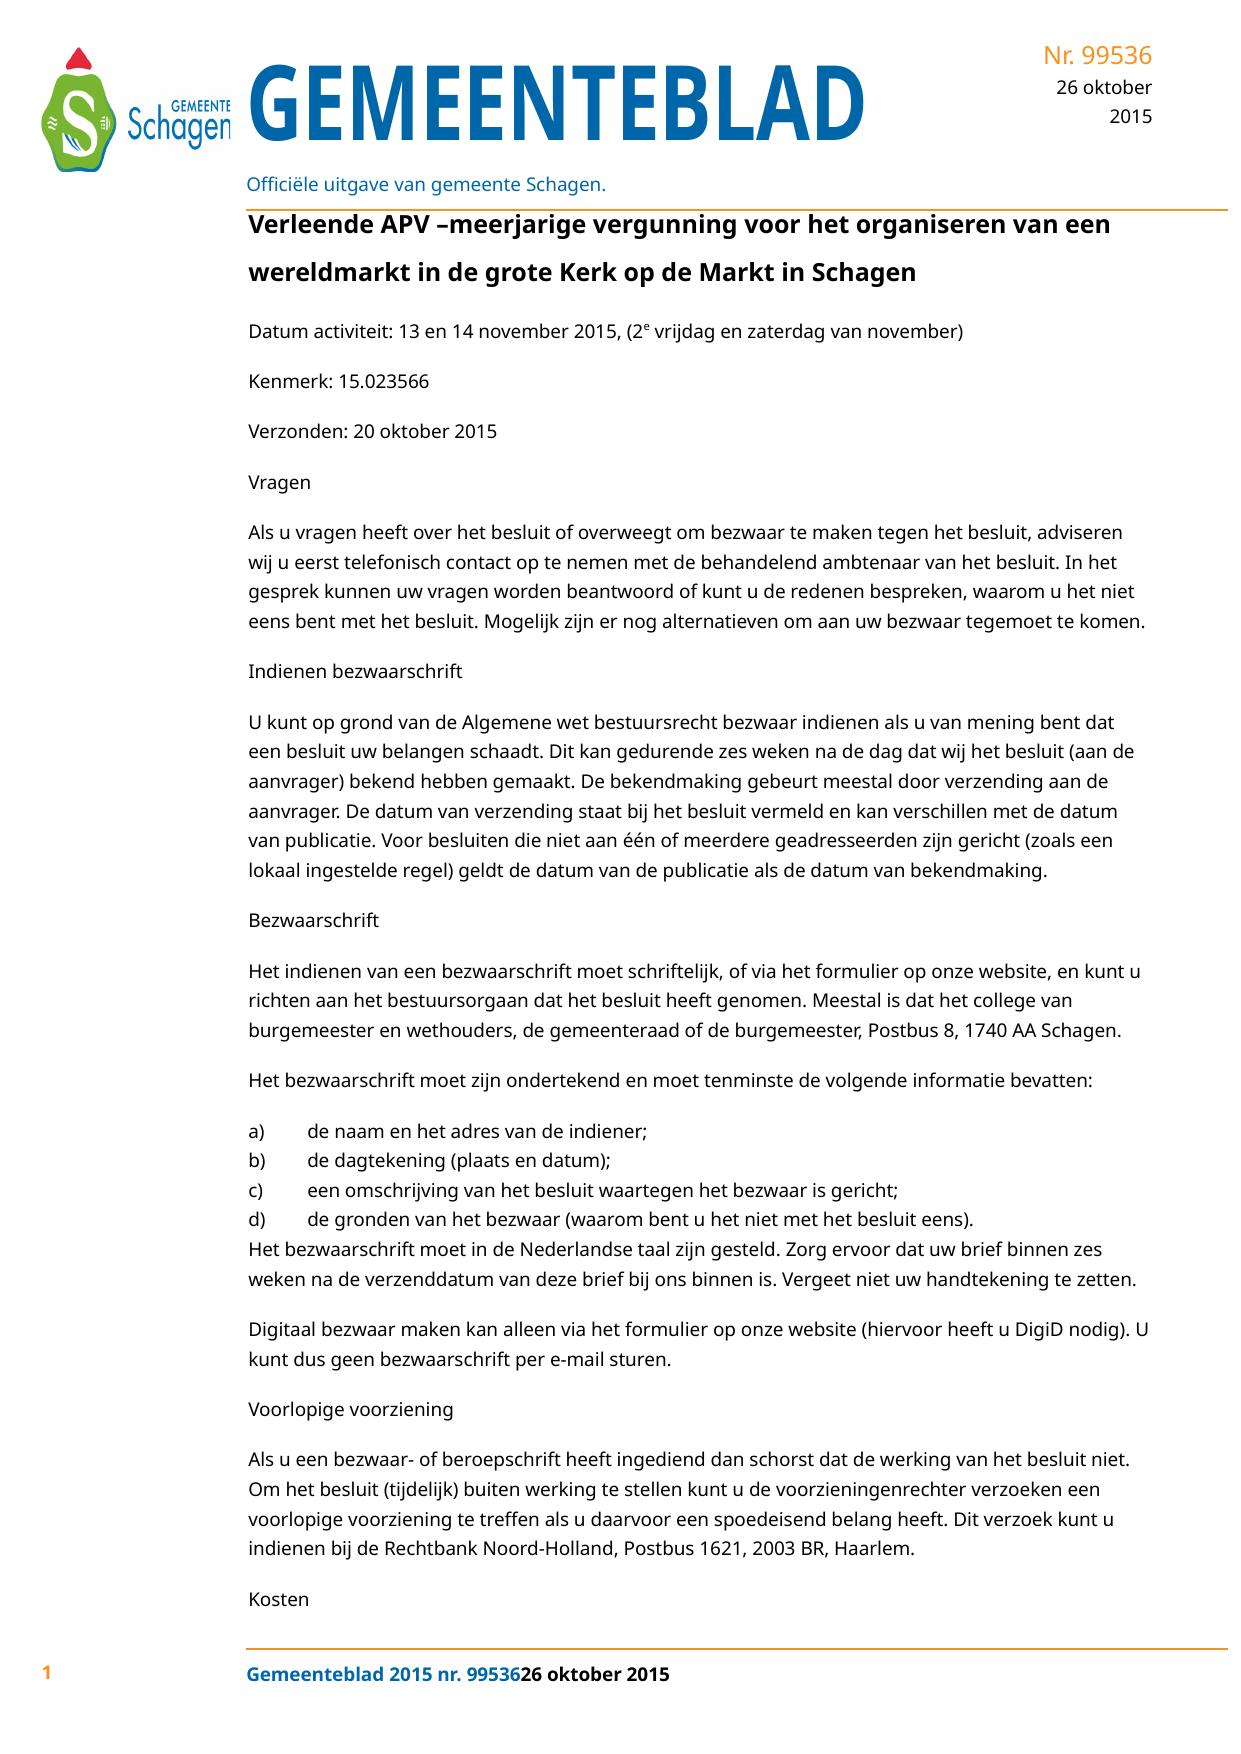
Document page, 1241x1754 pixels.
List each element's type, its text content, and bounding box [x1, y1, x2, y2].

text U kunt op grond van de Algemene wet bestuursrecht bezwaar indienen als u van mening bent dat een besluit uw belangen schaadt. Dit kan gedurende zes weken na de dag dat wij het besluit (aan de aanvrager) bekend hebben gemaakt. De bekendmaking gebeurt meestal door verzending aan de aanvrager. De datum van verzending staat bij het besluit vermeld en kan verschillen met de datum van publicatie. Voor besluiten die niet aan één of meerdere geadresseerden zijn gericht (zoals een lokaal ingestelde regel) geldt de datum van de publicatie als de datum van bekendmaking. [248, 709, 1152, 883]
text Het indienen van een bezwaarschrift moet schriftelijk, of via het formulier op onze website, en kunt u richten aan het bestuursorgaan dat het besluit heeft genomen. Meestal is dat het college van burgemeester en wethouders, de gemeenteraad of de burgemeester, Postbus 8, 1740 AA Schagen. [248, 958, 1152, 1043]
list de dagtekening (plaats en datum); [248, 1147, 1152, 1173]
picture [41, 47, 231, 172]
text Datum activiteit: 13 en 14 november 2015, (2e vrijdag en zaterdag van november) [248, 318, 1152, 344]
text Als u vragen heeft over het besluit of overweegt om bezwaar te maken tegen het besluit, adviseren wij u eerst telefonisch contact op te nemen met de behandelend ambtenaar van het besluit. In het gesprek kunnen uw vragen worden beantwoord of kunt u de redenen bespreken, waarom u het niet eens bent met het besluit. Mogelijk zijn er nog alternatieven om aan uw bezwaar tegemoet te komen. [248, 519, 1152, 634]
text Voorlopige voorziening [248, 1396, 1152, 1422]
text Verzonden: 20 oktober 2015 [248, 419, 1152, 444]
list een omschrijving van het besluit waartegen het bezwaar is gericht; [248, 1177, 1152, 1203]
text Bezwaarschrift [248, 907, 1152, 933]
list de gronden van het bezwaar (waarom bent u het niet met het besluit eens). [248, 1207, 1152, 1232]
text Als u een bezwaar- of beroepschrift heeft ingediend dan schorst dat de werking van het besluit niet. Om het besluit (tijdelijk) buiten werking te stellen kunt u de voorzieningenrechter verzoeken een voorlopige voorziening te treffen als u daarvoor een spoedeisend belang heeft. Dit verzoek kunt u indienen bij de Rechtbank Noord-Holland, Postbus 1621, 2003 BR, Haarlem. [248, 1447, 1152, 1561]
text Vragen [248, 469, 1152, 495]
text Het bezwaarschrift moet zijn ondertekend en moet tenminste de volgende informatie bevatten: [248, 1067, 1152, 1093]
text Kosten [248, 1586, 1152, 1612]
text Verleende APV –meerjarige vergunning voor het organiseren van een wereldmarkt in de grote Kerk op de Markt in Schagen [248, 211, 1152, 288]
text Digitaal bezwaar maken kan alleen via het formulier op onze website (hiervoor heeft u DigiD nodig). U kunt dus geen bezwaarschrift per e-mail sturen. [248, 1316, 1152, 1372]
list de naam en het adres van de indiener; [248, 1118, 1152, 1144]
text Kenmerk: 15.023566 [248, 368, 1152, 394]
text Het bezwaarschrift moet in de Nederlandse taal zijn gesteld. Zorg ervoor dat uw brief binnen zes weken na de verzenddatum van deze brief bij ons binnen is. Vergeet niet uw handtekening te zetten. [248, 1236, 1152, 1292]
text Indienen bezwaarschrift [248, 659, 1152, 684]
